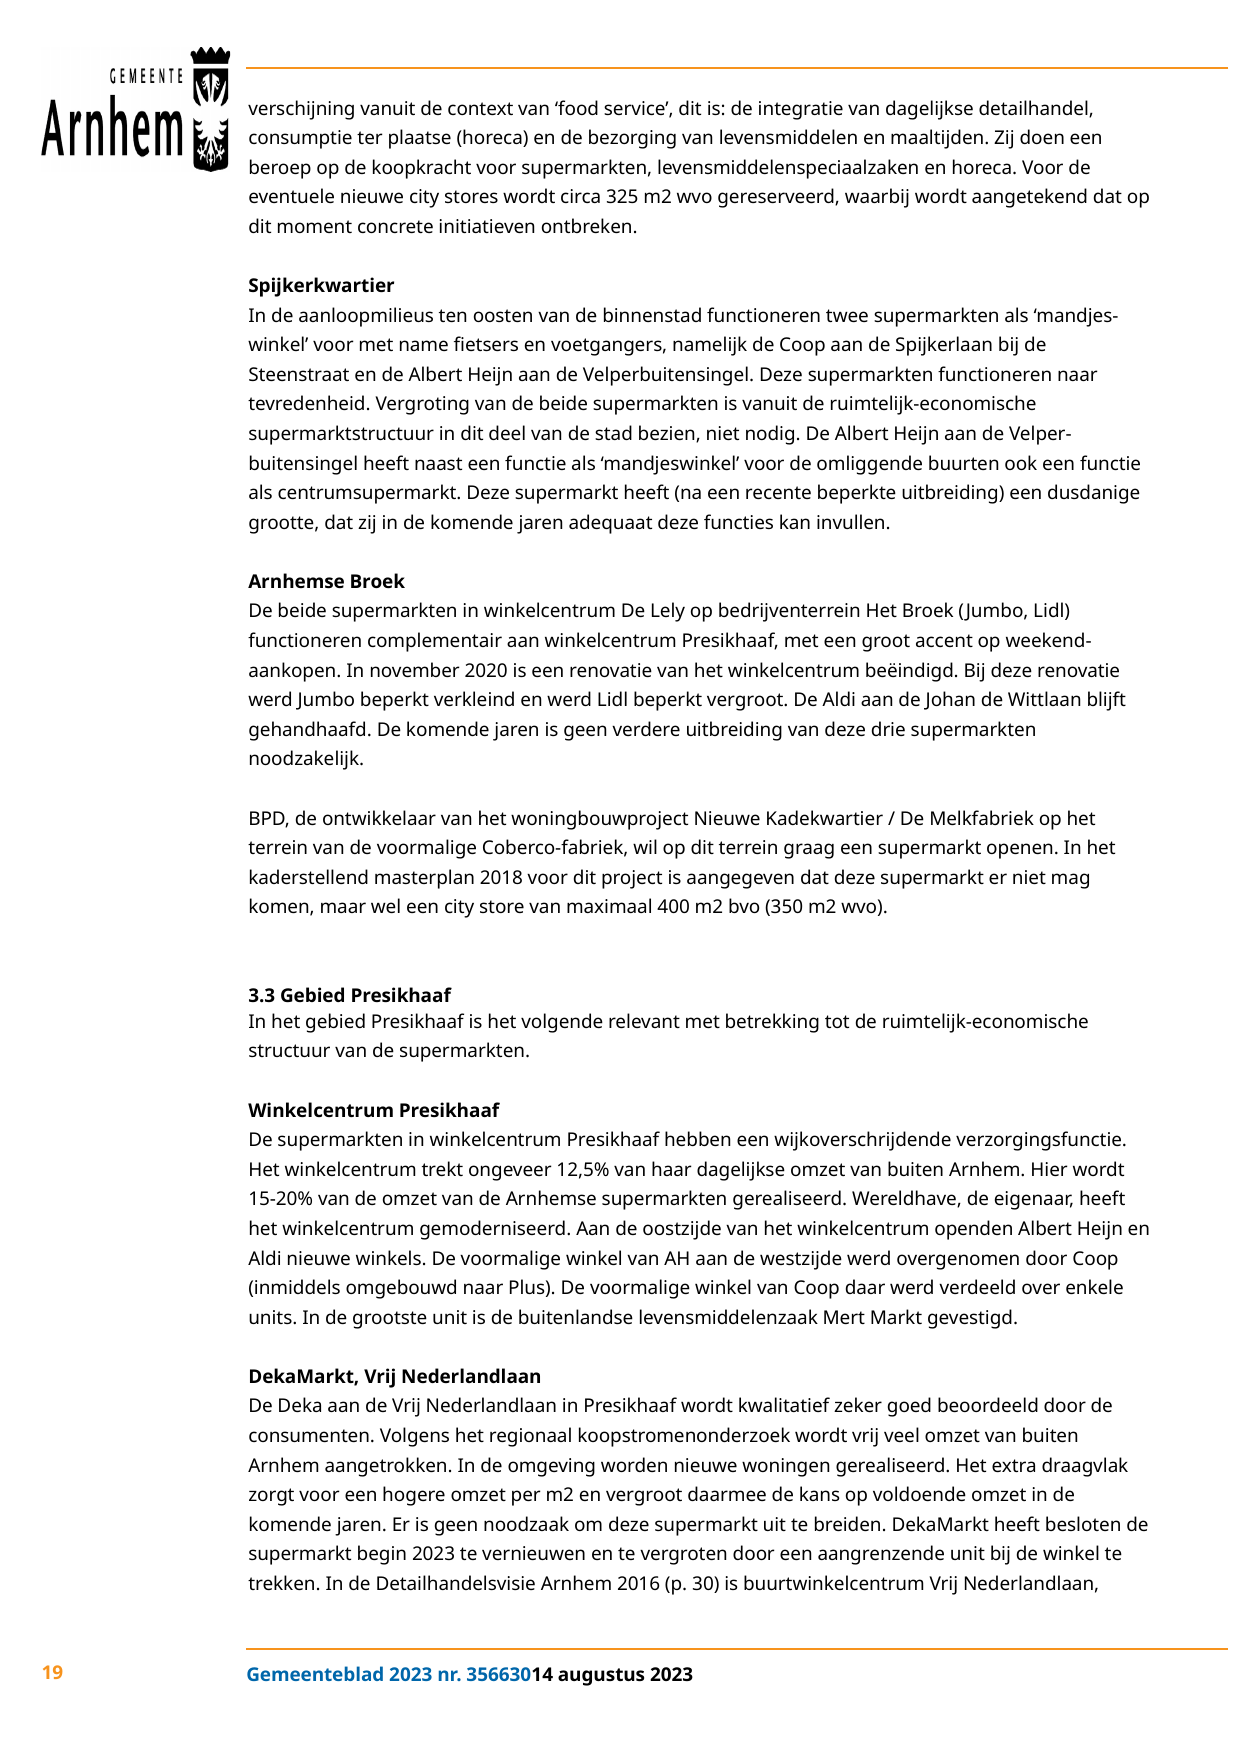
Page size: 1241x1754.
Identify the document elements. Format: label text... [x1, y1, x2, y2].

text De supermarkten in winkelcentrum Presikhaaf hebben een wijkoverschrijdende verzorgingsfunctie. Het winkelcentrum trekt ongeveer 12,5% van haar dagelijkse omzet van buiten Arnhem. Hier wordt 15-20% van de omzet van de Arnhemse supermarkten gerealiseerd. Wereldhave, de eigenaar, heeft het winkelcentrum gemoderniseerd. Aan de oostzijde van het winkelcentrum openden Albert Heijn en Aldi nieuwe winkels. De voormalige winkel van AH aan de westzijde werd overgenomen door Coop (inmiddels omgebouwd naar Plus). De voormalige winkel van Coop daar werd verdeeld over enkele units. In de grootste unit is de buitenlandse levensmiddelenzaak Mert Markt gevestigd. [248, 1126, 1152, 1329]
text Winkelcentrum Presikhaaf [248, 1097, 1152, 1122]
text DekaMarkt, Vrij Nederlandlaan [248, 1363, 1152, 1389]
text verschijning vanuit de context van ‘food service’, dit is: de integratie van dagelijkse detailhandel, consumptie ter plaatse (horeca) en de bezorging van levensmiddelen en maaltijden. Zij doen een beroep op de koopkracht voor supermarkten, levensmiddelenspeciaalzaken en horeca. Voor de eventuele nieuwe city stores wordt circa 325 m2 wvo gereserveerd, waarbij wordt aangetekend dat op dit moment concrete initiatieven ontbreken. [248, 95, 1152, 239]
text Spijkerkwartier [248, 272, 1152, 298]
text De Deka aan de Vrij Nederlandlaan in Presikhaaf wordt kwalitatief zeker goed beoordeeld door de consumenten. Volgens het regionaal koopstromenonderzoek wordt vrij veel omzet van buiten Arnhem aangetrokken. In de omgeving worden nieuwe woningen gerealiseerd. Het extra draagvlak zorgt voor een hogere omzet per m2 en vergroot daarmee de kans op voldoende omzet in de komende jaren. Er is geen noodzaak om deze supermarkt uit te breiden. DekaMarkt heeft besloten de supermarkt begin 2023 te vernieuwen en te vergroten door een aangrenzende unit bij de winkel te trekken. In de Detailhandelsvisie Arnhem 2016 (p. 30) is buurtwinkelcentrum Vrij Nederlandlaan, [248, 1393, 1152, 1596]
text In het gebied Presikhaaf is het volgende relevant met betrekking tot de ruimtelijk-economische structuur van de supermarkten. [248, 1008, 1152, 1063]
text In de aanloopmilieus ten oosten van de binnenstad functioneren twee supermarkten als ‘mandjes-winkel’ voor met name fietsers en voetgangers, namelijk de Coop aan de Spijkerlaan bij de Steenstraat en de Albert Heijn aan de Velperbuitensingel. Deze supermarkten functioneren naar tevredenheid. Vergroting van de beide supermarkten is vanuit de ruimtelijk-economische supermarktstructuur in dit deel van de stad bezien, niet nodig. De Albert Heijn aan de Velper-buitensingel heeft naast een functie als ‘mandjeswinkel’ voor de omliggende buurten ook een functie als centrumsupermarkt. Deze supermarkt heeft (na een recente beperkte uitbreiding) een dusdanige grootte, dat zij in de komende jaren adequaat deze functies kan invullen. [248, 302, 1152, 535]
text 3.3 Gebied Presikhaaf [248, 982, 1152, 1008]
text Arnhemse Broek [248, 568, 1152, 594]
text De beide supermarkten in winkelcentrum De Lely op bedrijventerrein Het Broek (Jumbo, Lidl) functioneren complementair aan winkelcentrum Presikhaaf, met een groot accent op weekend-aankopen. In november 2020 is een renovatie van het winkelcentrum beëindigd. Bij deze renovatie werd Jumbo beperkt verkleind en werd Lidl beperkt vergroot. De Aldi aan de Johan de Wittlaan blijft gehandhaafd. De komende jaren is geen verdere uitbreiding van deze drie supermarkten noodzakelijk. [248, 598, 1152, 771]
text BPD, de ontwikkelaar van het woningbouwproject Nieuwe Kadekwartier / De Melkfabriek op het terrein van de voormalige Coberco-fabriek, wil op dit terrein graag een supermarkt openen. In het kaderstellend masterplan 2018 voor dit project is aangegeven dat deze supermarkt er niet mag komen, maar wel een city store van maximaal 400 m2 bvo (350 m2 wvo). [248, 805, 1152, 919]
picture [41, 47, 231, 172]
